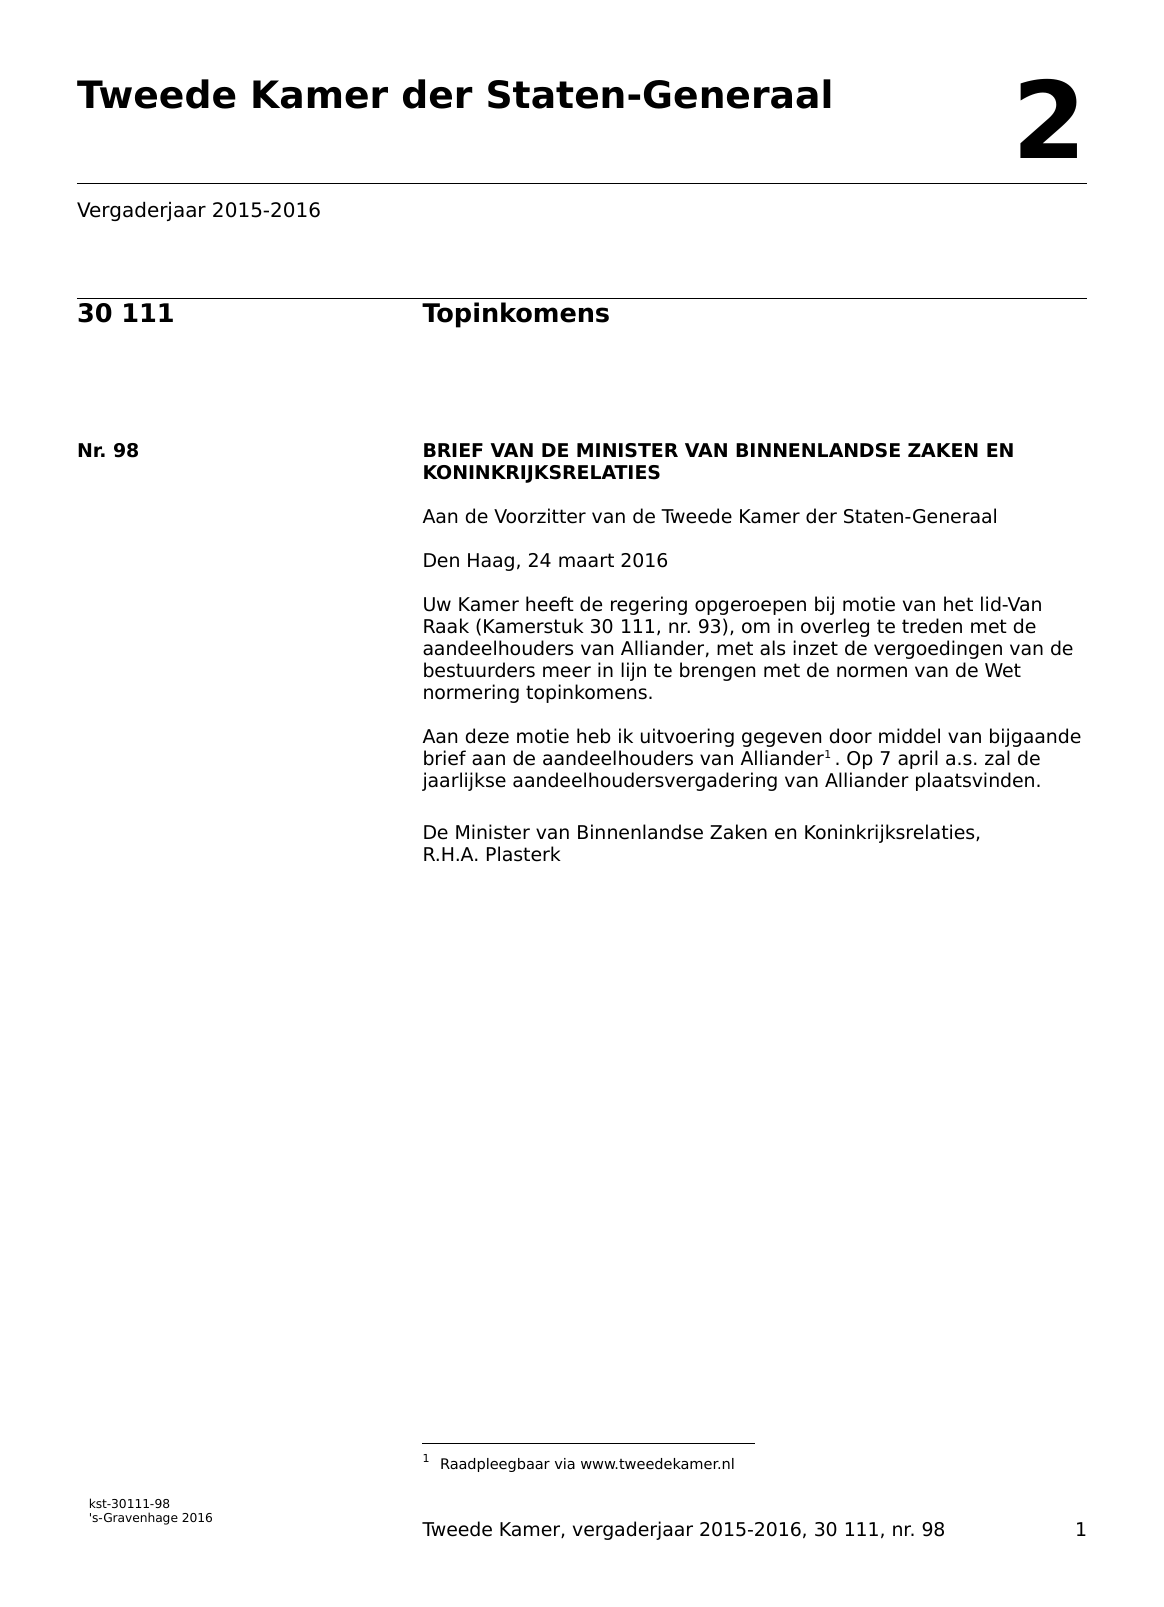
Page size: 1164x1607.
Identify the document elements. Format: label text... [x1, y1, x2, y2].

table_cell Vergaderjaar 2015-2016 [77, 184, 1087, 298]
subtitle Nr. 98 BRIEF VAN DE MINISTER VAN BINNENLANDSE ZAKEN EN KONINKRIJKSRELATIES [77, 440, 1087, 484]
table_header Tweede Kamer der Staten-Generaal [77, 59, 886, 183]
text kst-30111-98 [88, 1497, 323, 1511]
text Den Haag, 24 maart 2016 [422, 550, 1087, 572]
text 's-Gravenhage 2016 [88, 1511, 323, 1525]
text Uw Kamer heeft de regering opgeroepen bij motie van het lid-Van Raak (Kamerstuk 30 111, nr. 93), om in overleg te treden met de aandeelhouders van Alliander, met als inzet de vergoedingen van de bestuurders meer in lijn te brengen met de normen van de Wet normering topinkomens. [422, 594, 1087, 704]
text De Minister van Binnenlandse Zaken en Koninkrijksrelaties, R.H.A. Plasterk [422, 822, 1087, 866]
table_header 2 [886, 59, 1087, 183]
text Aan deze motie heb ik uitvoering gegeven door middel van bijgaande brief aan de aandeelhouders van Alliander. Op 7 april a.s. zal de jaarlijkse aandeelhoudersvergadering van Alliander plaatsvinden. [422, 726, 1087, 792]
text Aan de Voorzitter van de Tweede Kamer der Staten-Generaal [422, 506, 1087, 528]
text Raadpleegbaar via www.tweedekamer.nl [422, 1452, 1087, 1474]
subtitle 30 111 Topinkomens [77, 299, 1087, 329]
